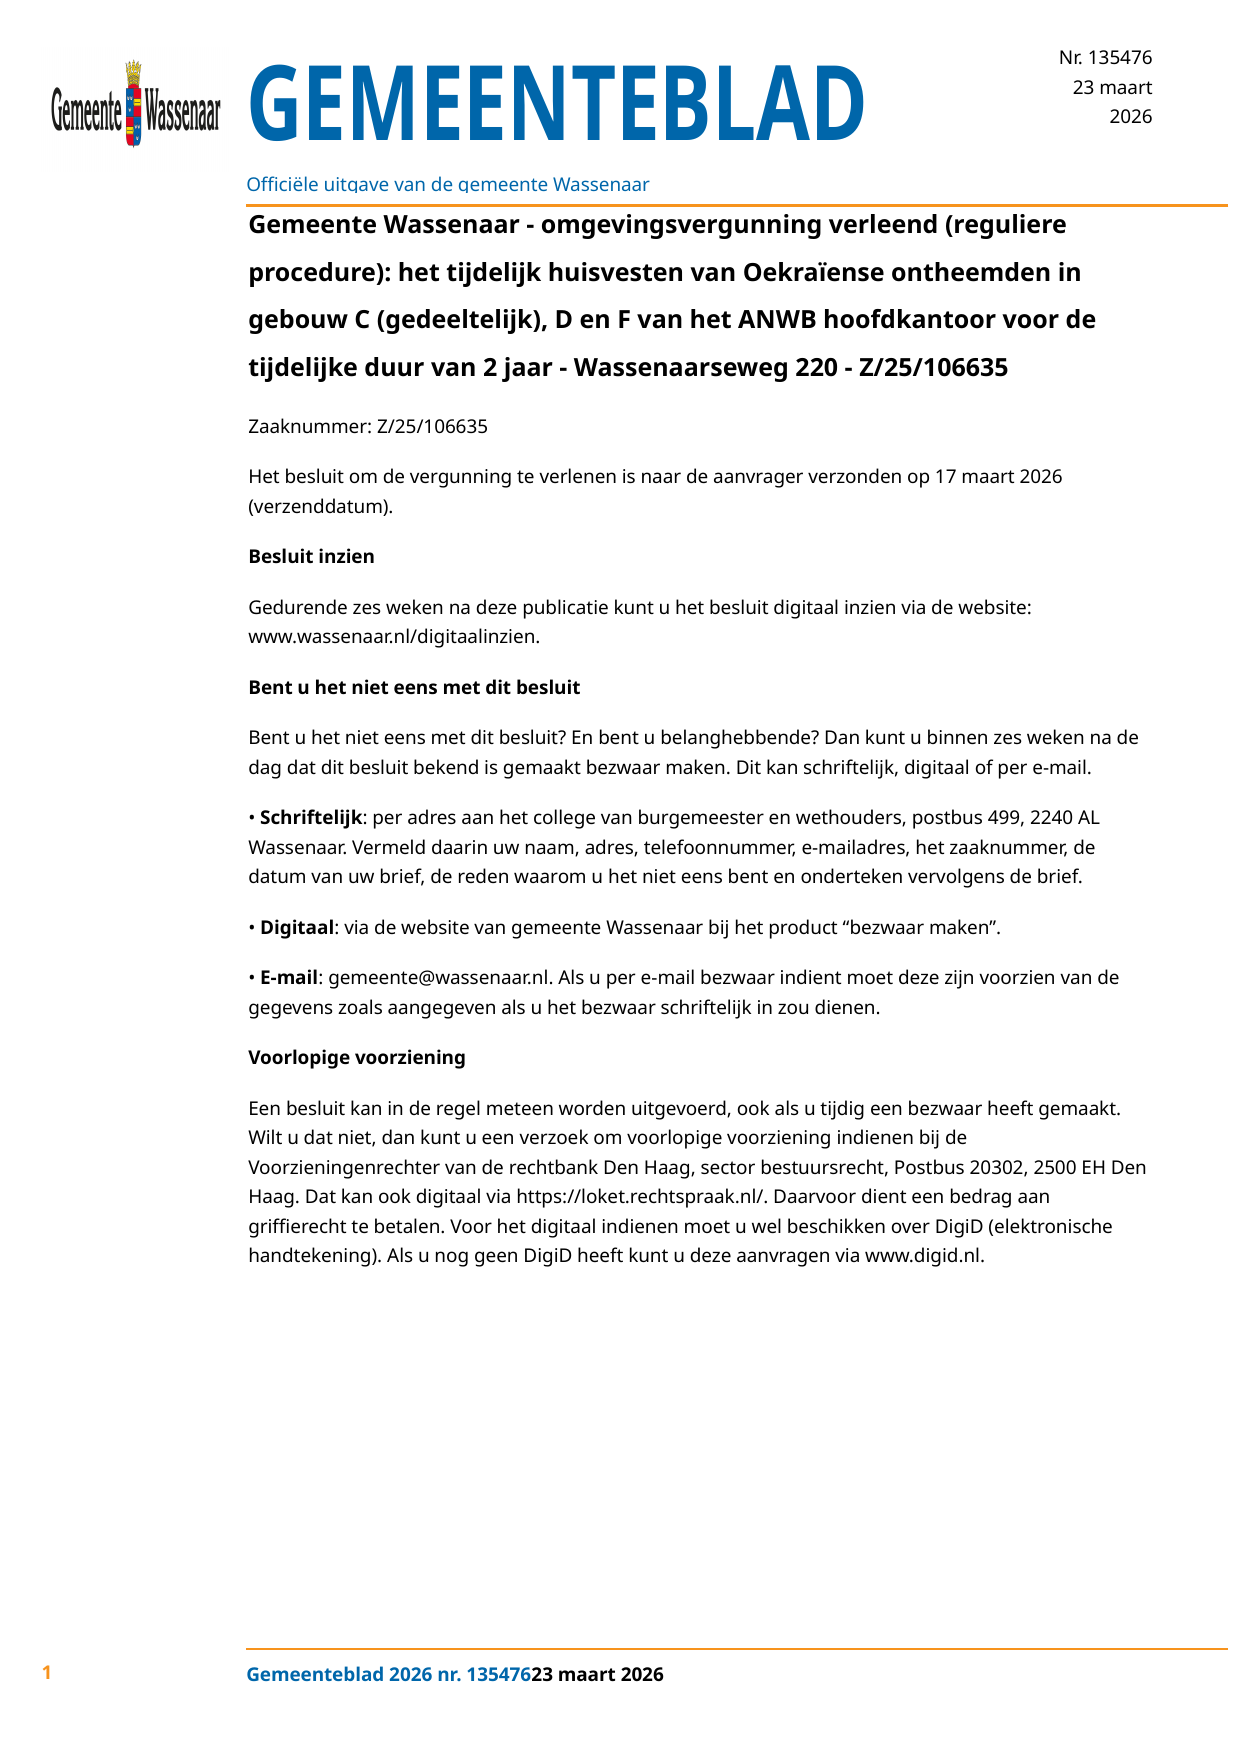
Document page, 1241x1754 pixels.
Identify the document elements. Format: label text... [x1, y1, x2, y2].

text Zaaknummer: Z/25/106635 [248, 413, 1152, 439]
text Het besluit om de vergunning te verlenen is naar de aanvrager verzonden op 17 maart 2026 (verzenddatum). [248, 463, 1152, 519]
text Gedurende zes weken na deze publicatie kunt u het besluit digitaal inzien via de website: www.wassenaar.nl/digitaalinzien. [248, 594, 1152, 649]
text Bent u het niet eens met dit besluit [248, 674, 1152, 700]
text Een besluit kan in de regel meteen worden uitgevoerd, ook als u tijdig een bezwaar heeft gemaakt. Wilt u dat niet, dan kunt u een verzoek om voorlopige voorziening indienen bij de Voorzieningenrechter van de rechtbank Den Haag, sector bestuursrecht, Postbus 20302, 2500 EH Den Haag. Dat kan ook digitaal via https://loket.rechtspraak.nl/. Daarvoor dient een bedrag aan griffierecht te betalen. Voor het digitaal indienen moet u wel beschikken over DigiD (elektronische handtekening). Als u nog geen DigiD heeft kunt u deze aanvragen via www.digid.nl. [248, 1095, 1152, 1268]
text Voorlopige voorziening [248, 1044, 1152, 1070]
picture [41, 47, 231, 172]
text Gemeente Wassenaar - omgevingsvergunning verleend (reguliere procedure): het tijdelijk huisvesten van Oekraïense ontheemden in gebouw C (gedeeltelijk), D en F van het ANWB hoofdkantoor voor de tijdelijke duur van 2 jaar - Wassenaarseweg 220 - Z/25/106635 [248, 207, 1152, 384]
text Bent u het niet eens met dit besluit? En bent u belanghebbende? Dan kunt u binnen zes weken na de dag dat dit besluit bekend is gemaakt bezwaar maken. Dit kan schriftelijk, digitaal of per e-mail. [248, 724, 1152, 780]
text • Schriftelijk: per adres aan het college van burgemeester en wethouders, postbus 499, 2240 AL Wassenaar. Vermeld daarin uw naam, adres, telefoonnummer, e-mailadres, het zaaknummer, de datum van uw brief, de reden waarom u het niet eens bent en onderteken vervolgens de brief. [248, 804, 1152, 889]
text • E-mail: gemeente@wassenaar.nl. Als u per e-mail bezwaar indient moet deze zijn voorzien van de gegevens zoals aangegeven als u het bezwaar schriftelijk in zou dienen. [248, 964, 1152, 1020]
text • Digitaal: via de website van gemeente Wassenaar bij het product “bezwaar maken”. [248, 914, 1152, 940]
text Besluit inzien [248, 543, 1152, 569]
